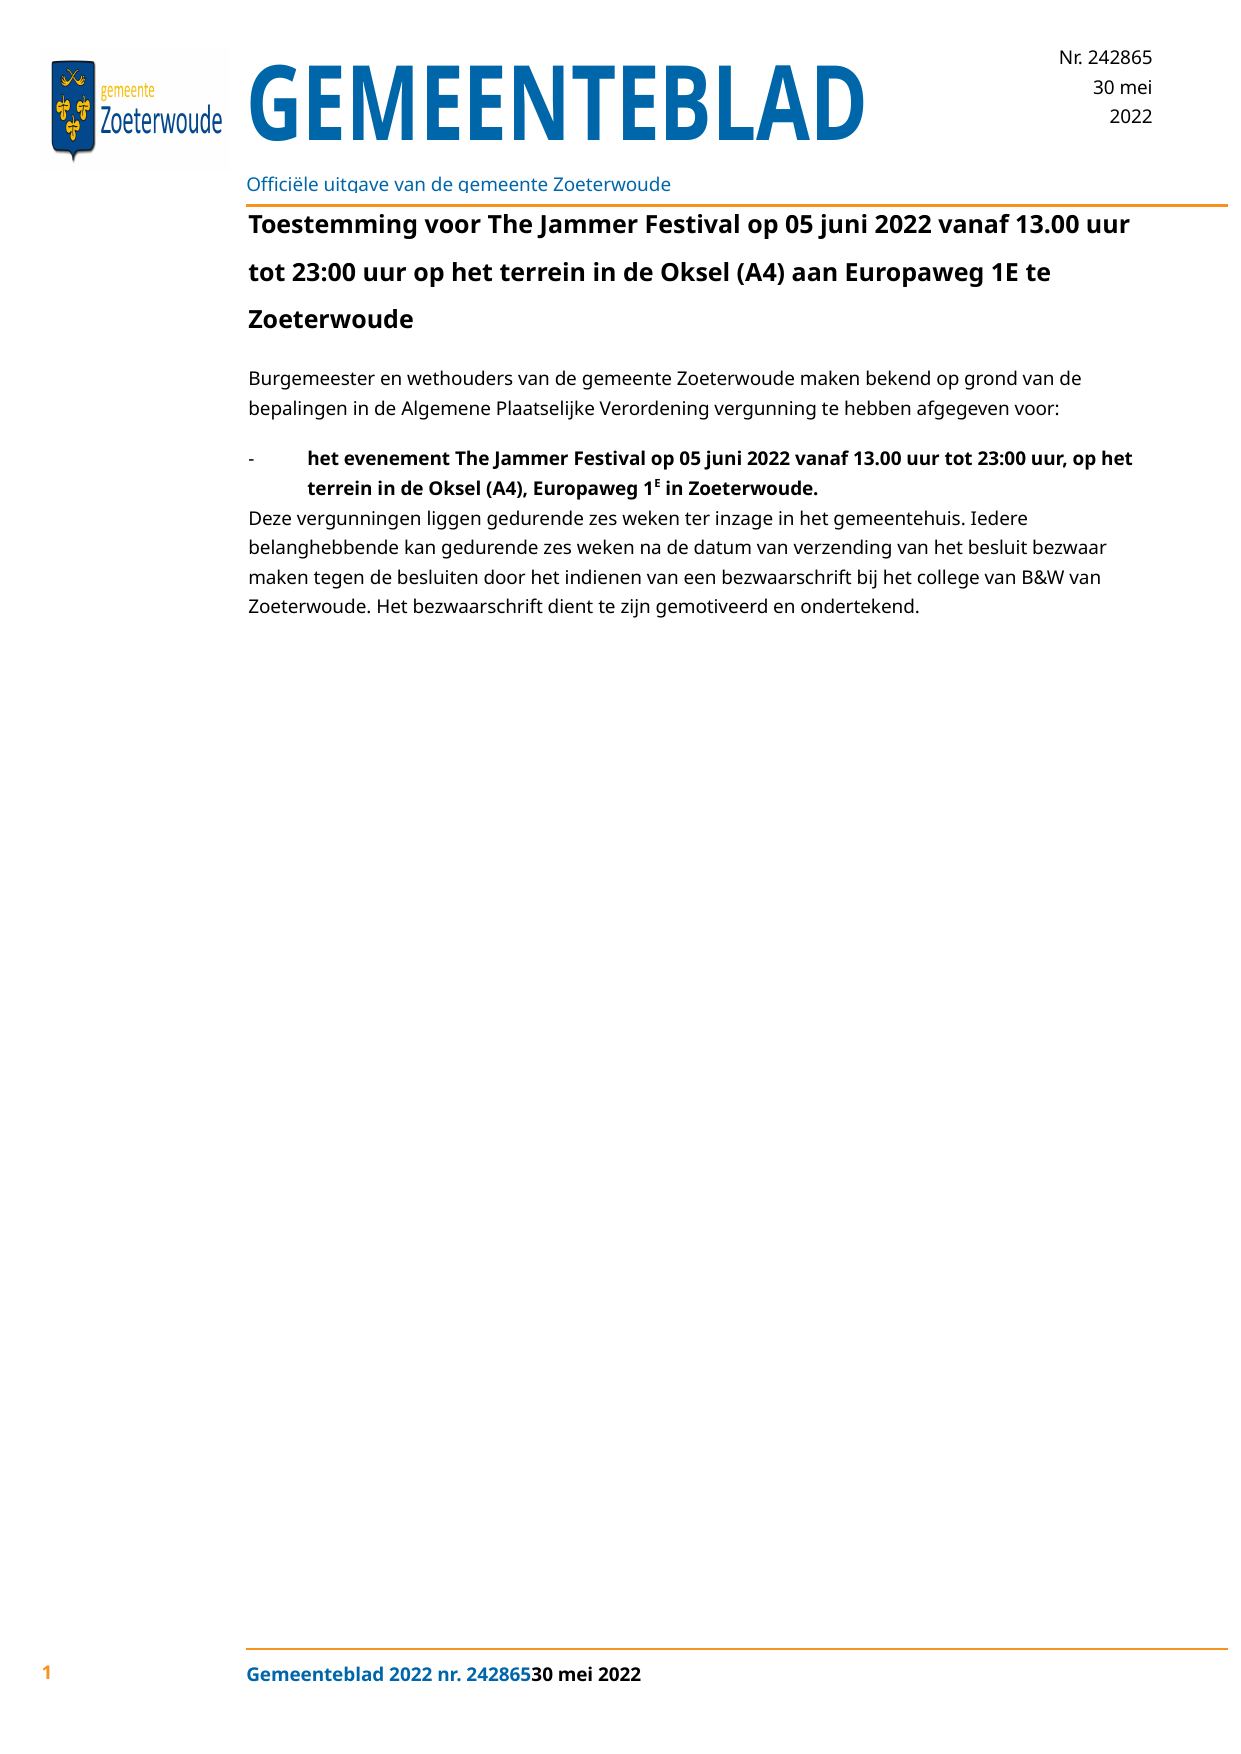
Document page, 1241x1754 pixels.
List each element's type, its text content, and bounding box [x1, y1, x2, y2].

list het evenement The Jammer Festival op 05 juni 2022 vanaf 13.00 uur tot 23:00 uur, op het terrein in de Oksel (A4), Europaweg 1E in Zoeterwoude. [248, 446, 1152, 501]
text Burgemeester en wethouders van de gemeente Zoeterwoude maken bekend op grond van de bepalingen in de Algemene Plaatselijke Verordening vergunning te hebben afgegeven voor: [248, 366, 1152, 421]
picture [41, 47, 231, 172]
text Toestemming voor The Jammer Festival op 05 juni 2022 vanaf 13.00 uur tot 23:00 uur op het terrein in de Oksel (A4) aan Europaweg 1E te Zoeterwoude [248, 207, 1152, 336]
text Deze vergunningen liggen gedurende zes weken ter inzage in het gemeentehuis. Iedere belanghebbende kan gedurende zes weken na de datum van verzending van het besluit bezwaar maken tegen de besluiten door het indienen van een bezwaarschrift bij het college van B&W van Zoeterwoude. Het bezwaarschrift dient te zijn gemotiveerd en ondertekend. [248, 505, 1152, 619]
